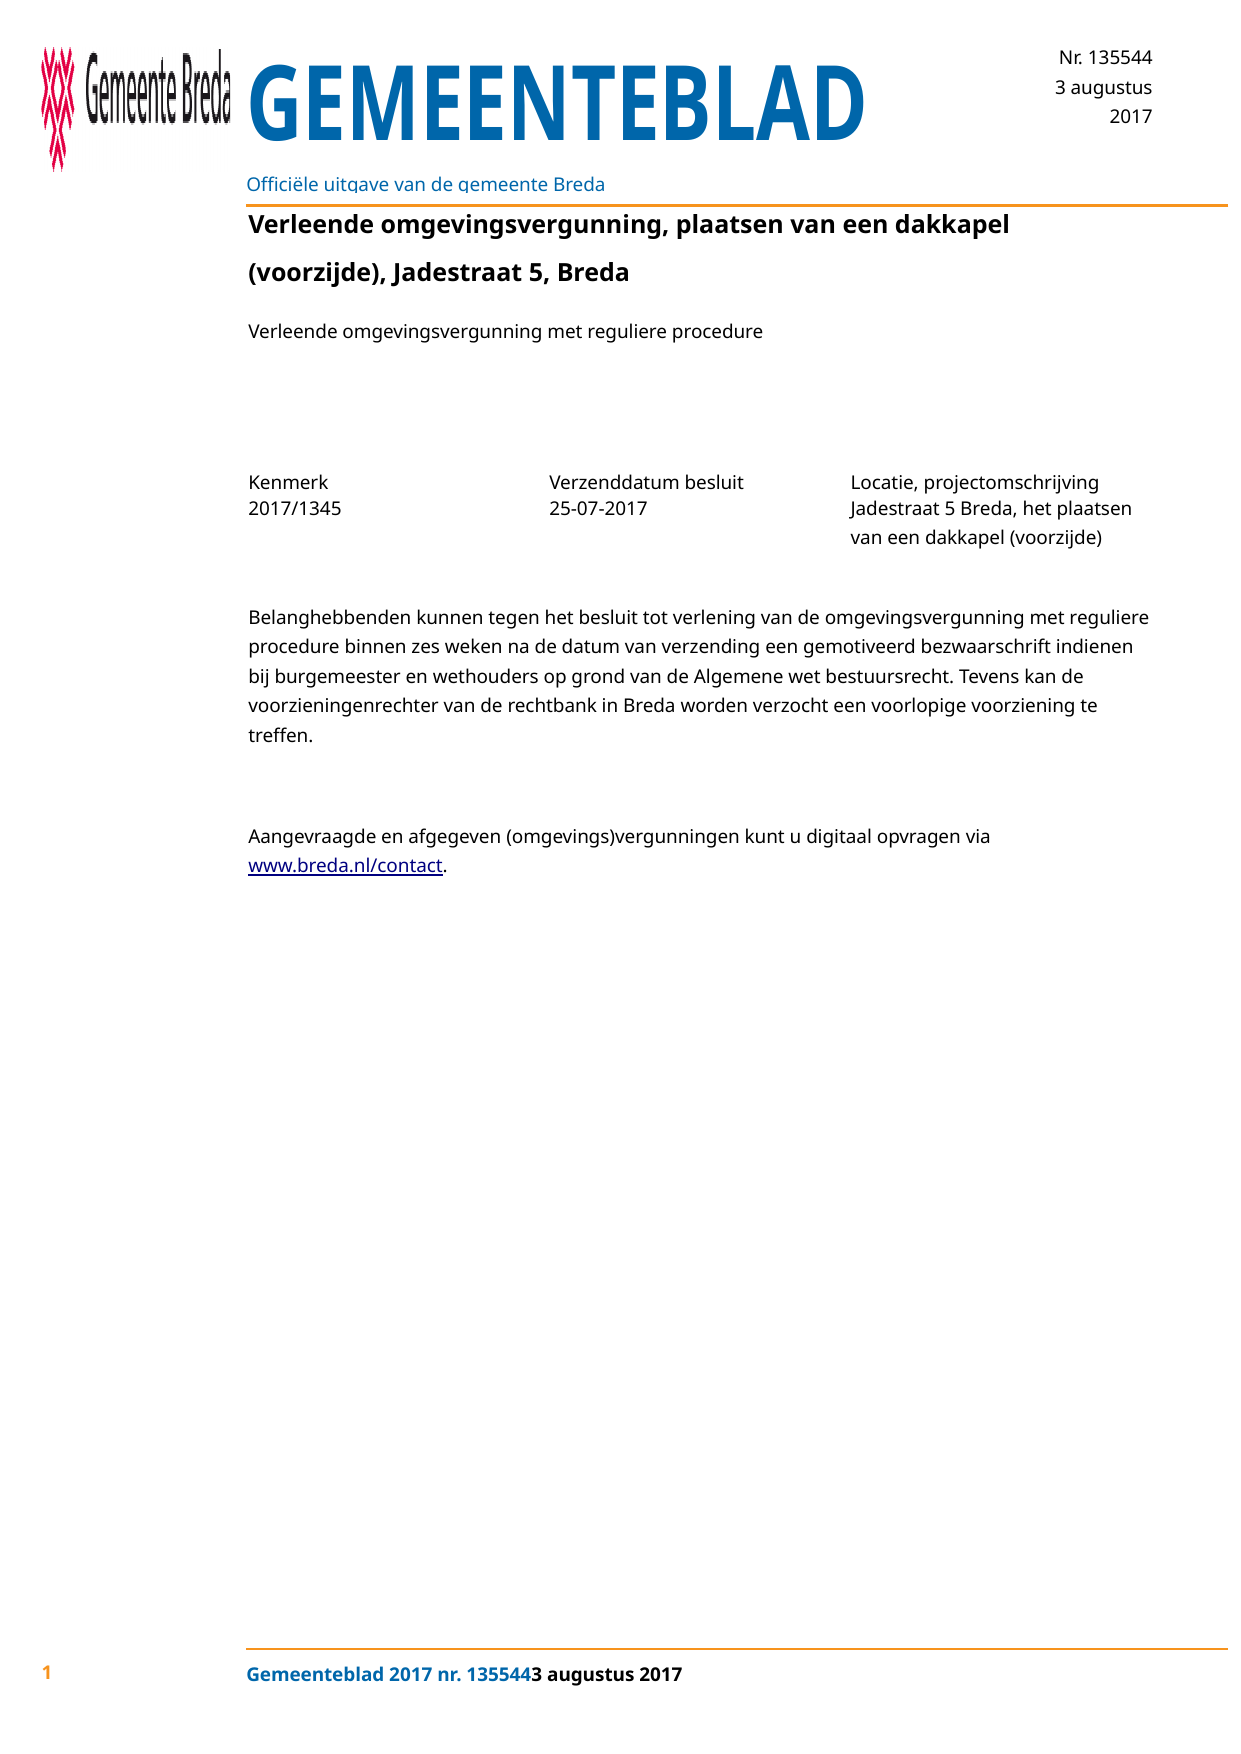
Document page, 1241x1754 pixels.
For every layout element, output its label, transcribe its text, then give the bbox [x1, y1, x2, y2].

table_cell 2017/1345 [248, 495, 549, 550]
text Aangevraagde en afgegeven (omgevings)vergunningen kunt u digitaal opvragen via www.breda.nl/contact. [248, 823, 1152, 878]
table_cell Jadestraat 5 Breda, het plaatsen van een dakkapel (voorzijde) [850, 495, 1152, 550]
table_cell 25-07-2017 [549, 495, 850, 550]
text Belanghebbenden kunnen tegen het besluit tot verlening van de omgevingsvergunning met reguliere procedure binnen zes weken na de datum van verzending een gemotiveerd bezwaarschrift indienen bij burgemeester en wethouders op grond van de Algemene wet bestuursrecht. Tevens kan de voorzieningenrechter van de rechtbank in Breda worden verzocht een voorlopige voorziening te treffen. [248, 604, 1152, 748]
table_header Locatie, projectomschrijving [850, 469, 1152, 495]
table_header Verzenddatum besluit [549, 469, 850, 495]
text Verleende omgevingsvergunning met reguliere procedure [248, 318, 1152, 344]
text Verleende omgevingsvergunning, plaatsen van een dakkapel (voorzijde), Jadestraat 5, Breda [248, 207, 1152, 288]
picture [41, 47, 231, 172]
table_header Kenmerk [248, 469, 549, 495]
